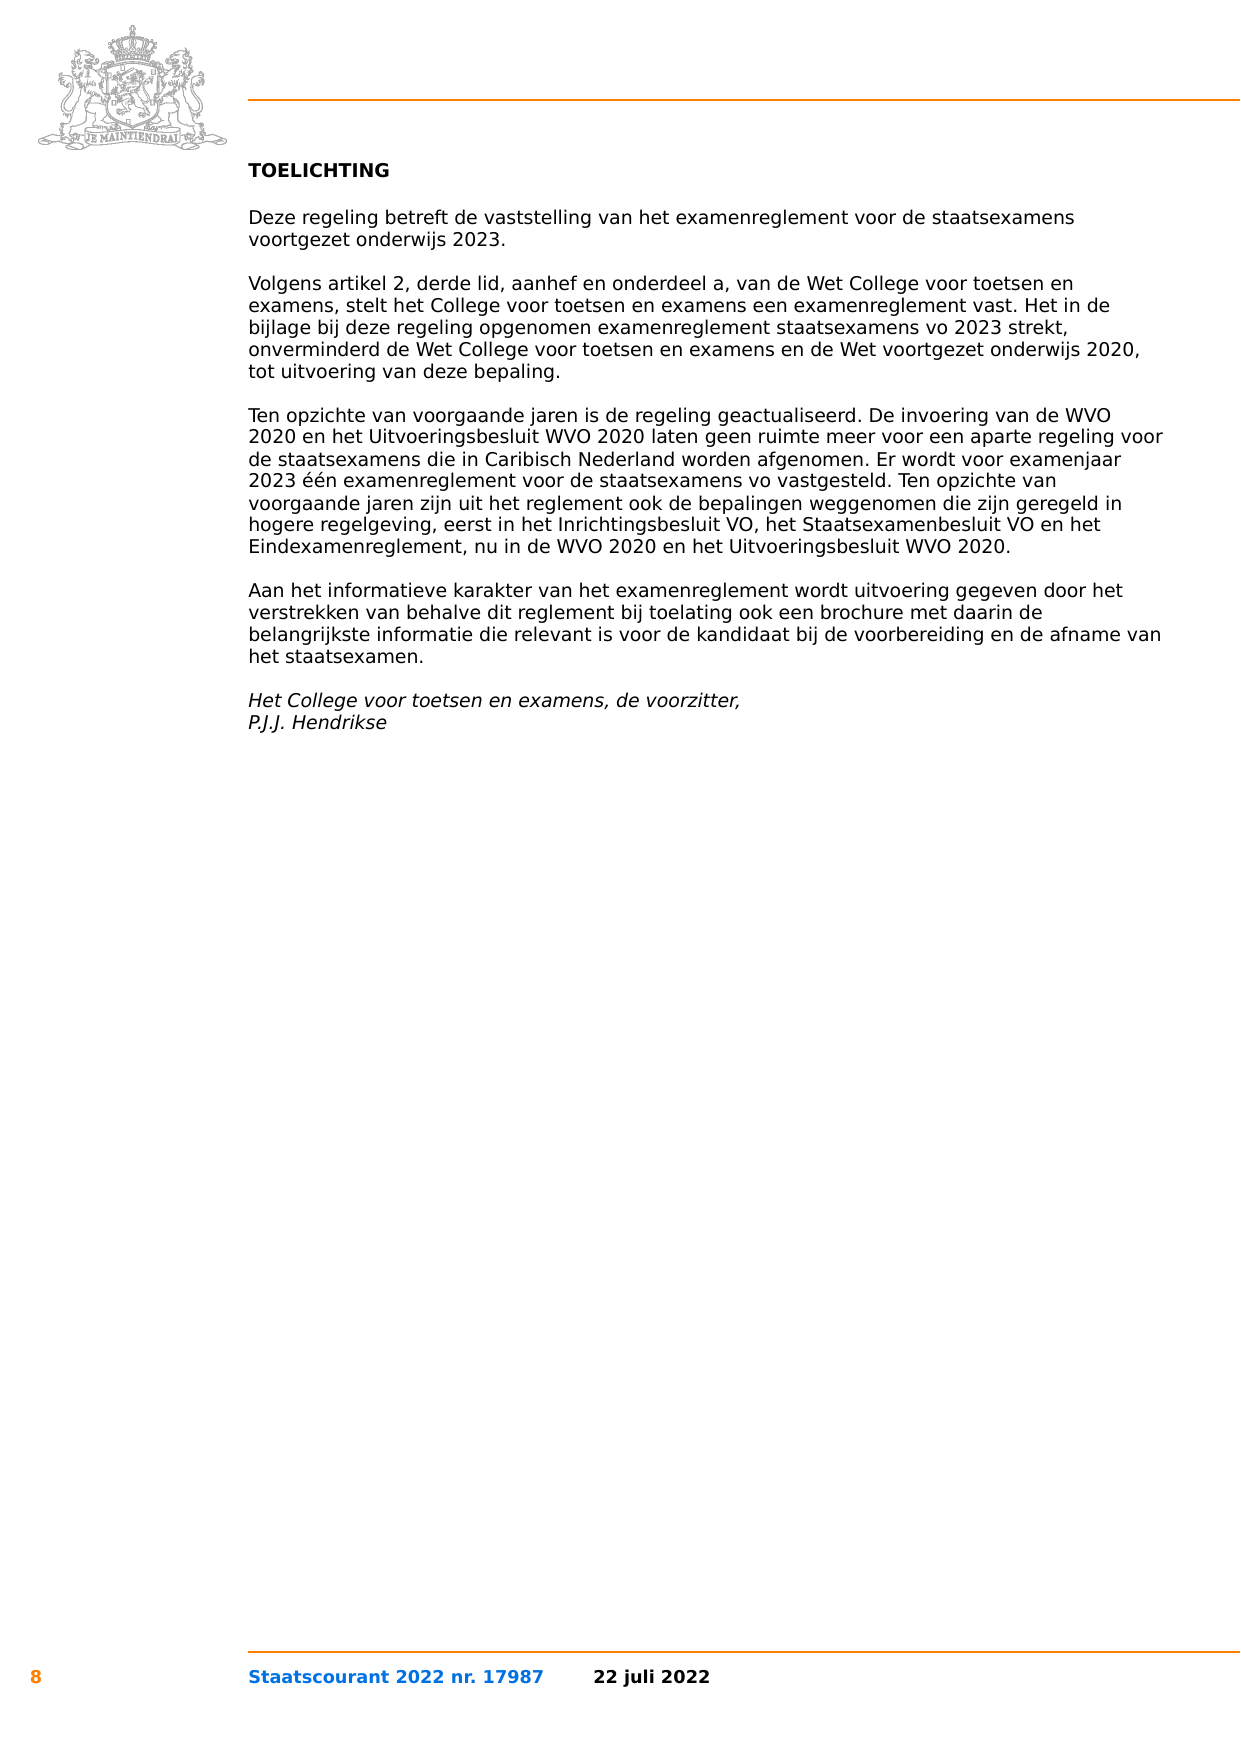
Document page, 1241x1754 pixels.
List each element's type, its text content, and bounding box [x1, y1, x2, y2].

picture [38, 25, 227, 150]
text Ten opzichte van voorgaande jaren is de regeling geactualiseerd. De invoering van de WVO 2020 en het Uitvoeringsbesluit WVO 2020 laten geen ruimte meer voor een aparte regeling voor de staatsexamens die in Caribisch Nederland worden afgenomen. Er wordt voor examenjaar 2023 één examenreglement voor de staatsexamens vo vastgesteld. Ten opzichte van voorgaande jaren zijn uit het reglement ook de bepalingen weggenomen die zijn geregeld in hogere regelgeving, eerst in het Inrichtingsbesluit VO, het Staatsexamenbesluit VO en het Eindexamenreglement, nu in de WVO 2020 en het Uitvoeringsbesluit WVO 2020. [248, 404, 1163, 558]
text Volgens artikel 2, derde lid, aanhef en onderdeel a, van de Wet College voor toetsen en examens, stelt het College voor toetsen en examens een examenreglement vast. Het in de bijlage bij deze regeling opgenomen examenreglement staatsexamens vo 2023 strekt, onverminderd de Wet College voor toetsen en examens en de Wet voortgezet onderwijs 2020, tot uitvoering van deze bepaling. [248, 273, 1163, 383]
subtitle TOELICHTING [248, 160, 1163, 182]
text Het College voor toetsen en examens, de voorzitter, P.J.J. Hendrikse [248, 690, 1163, 734]
text Deze regeling betreft de vaststelling van het examenreglement voor de staatsexamens voortgezet onderwijs 2023. [248, 207, 1163, 251]
text Aan het informatieve karakter van het examenreglement wordt uitvoering gegeven door het verstrekken van behalve dit reglement bij toelating ook een brochure met daarin de belangrijkste informatie die relevant is voor de kandidaat bij de voorbereiding en de afname van het staatsexamen. [248, 580, 1163, 668]
